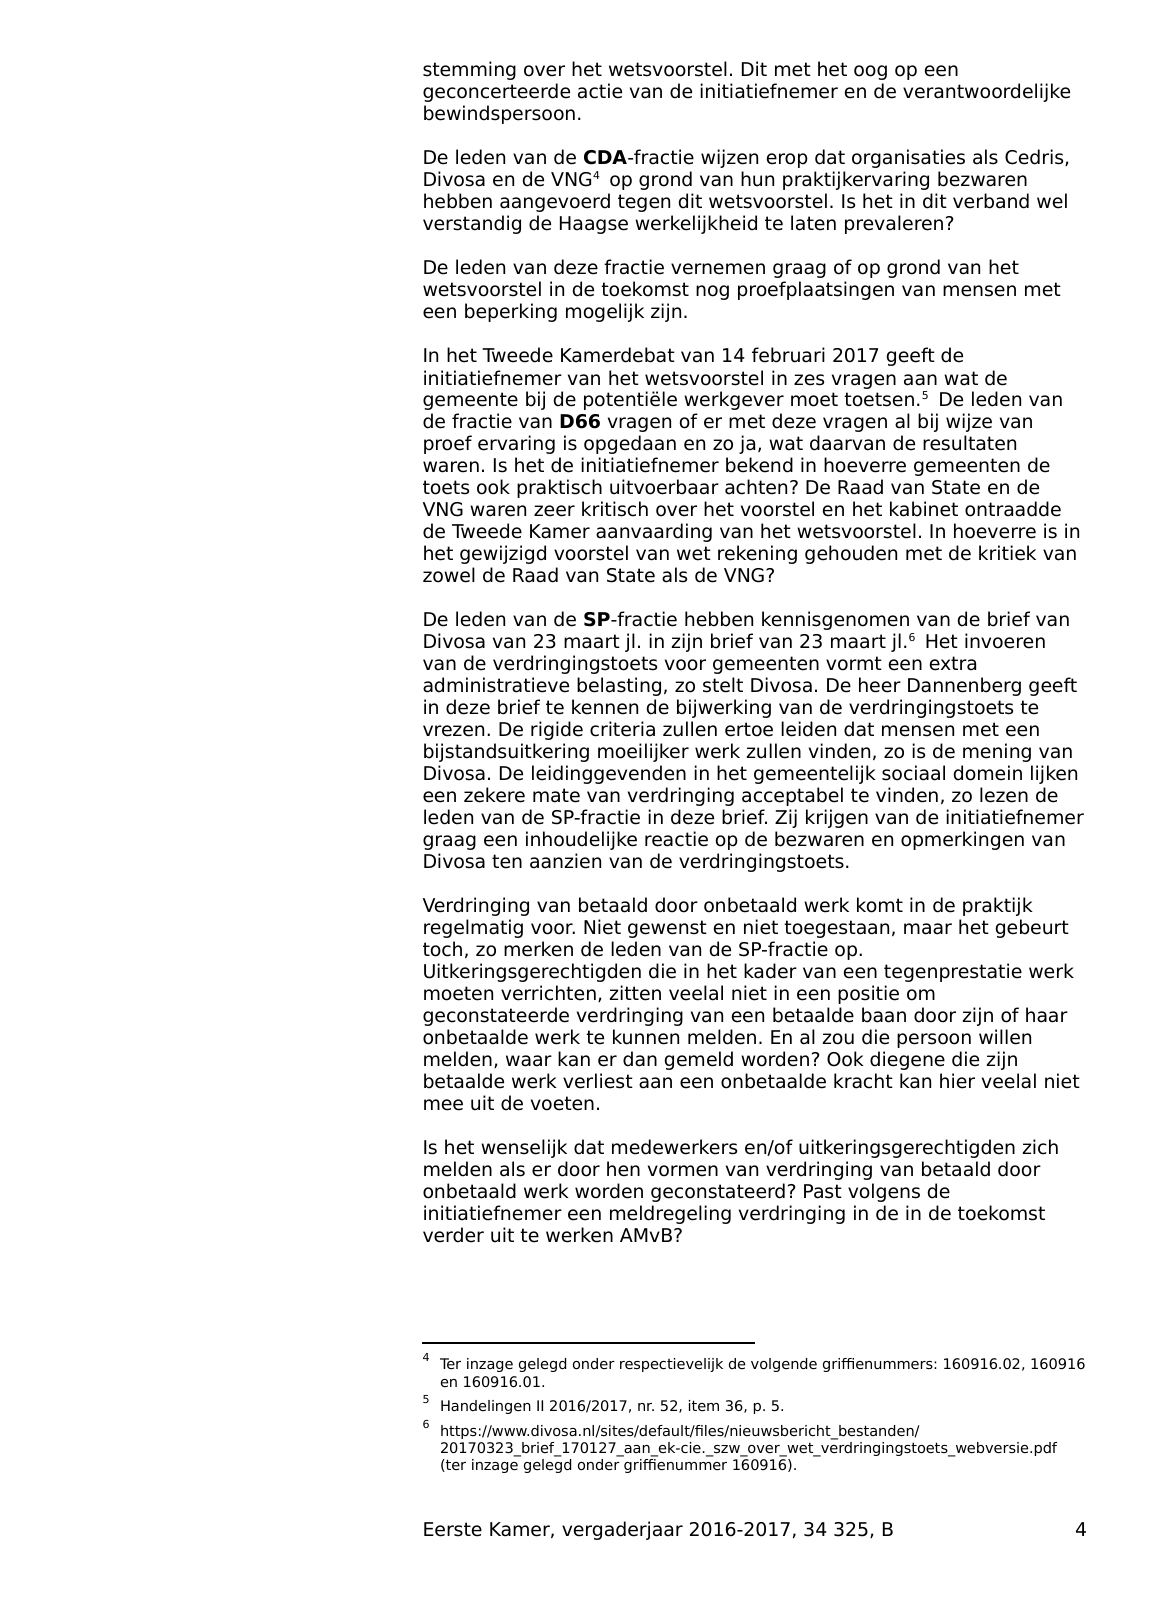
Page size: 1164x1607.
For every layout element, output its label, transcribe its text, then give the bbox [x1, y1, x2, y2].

text De leden van deze fractie vernemen graag of op grond van het wetsvoorstel in de toekomst nog proefplaatsingen van mensen met een beperking mogelijk zijn. [422, 257, 1087, 323]
text Verdringing van betaald door onbetaald werk komt in de praktijk regelmatig voor. Niet gewenst en niet toegestaan, maar het gebeurt toch, zo merken de leden van de SP-fractie op. Uitkeringsgerechtigden die in het kader van een tegenprestatie werk moeten verrichten, zitten veelal niet in een positie om geconstateerde verdringing van een betaalde baan door zijn of haar onbetaalde werk te kunnen melden. En al zou die persoon willen melden, waar kan er dan gemeld worden? Ook diegene die zijn betaalde werk verliest aan een onbetaalde kracht kan hier veelal niet mee uit de voeten. [422, 895, 1087, 1115]
text Ter inzage gelegd onder respectievelijk de volgende griffienummers: 160916.02, 160916 en 160916.01. [422, 1352, 1087, 1391]
text De leden van de SP-fractie hebben kennisgenomen van de brief van Divosa van 23 maart jl. in zijn brief van 23 maart jl. Het invoeren van de verdringingstoets voor gemeenten vormt een extra administratieve belasting, zo stelt Divosa. De heer Dannenberg geeft in deze brief te kennen de bijwerking van de verdringingstoets te vrezen. De rigide criteria zullen ertoe leiden dat mensen met een bijstandsuitkering moeilijker werk zullen vinden, zo is de mening van Divosa. De leidinggevenden in het gemeentelijk sociaal domein lijken een zekere mate van verdringing acceptabel te vinden, zo lezen de leden van de SP-fractie in deze brief. Zij krijgen van de initiatiefnemer graag een inhoudelijke reactie op de bezwaren en opmerkingen van Divosa ten aanzien van de verdringingstoets. [422, 609, 1087, 873]
text stemming over het wetsvoorstel. Dit met het oog op een geconcerteerde actie van de initiatiefnemer en de verantwoordelijke bewindspersoon. [422, 59, 1087, 125]
text Handelingen II 2016/2017, nr. 52, item 36, p. 5. [422, 1393, 1087, 1416]
text De leden van de CDA-fractie wijzen erop dat organisaties als Cedris, Divosa en de VNG op grond van hun praktijkervaring bezwaren hebben aangevoerd tegen dit wetsvoorstel. Is het in dit verband wel verstandig de Haagse werkelijkheid te laten prevaleren? [422, 147, 1087, 235]
text In het Tweede Kamerdebat van 14 februari 2017 geeft de initiatiefnemer van het wetsvoorstel in zes vragen aan wat de gemeente bij de potentiële werkgever moet toetsen. De leden van de fractie van D66 vragen of er met deze vragen al bij wijze van proef ervaring is opgedaan en zo ja, wat daarvan de resultaten waren. Is het de initiatiefnemer bekend in hoeverre gemeenten de toets ook praktisch uitvoerbaar achten? De Raad van State en de VNG waren zeer kritisch over het voorstel en het kabinet ontraadde de Tweede Kamer aanvaarding van het wetsvoorstel. In hoeverre is in het gewijzigd voorstel van wet rekening gehouden met de kritiek van zowel de Raad van State als de VNG? [422, 345, 1087, 587]
text https://www.divosa.nl/sites/default/files/nieuwsbericht_bestanden/20170323_brief_170127_aan_ek-cie._szw_over_wet_verdringingstoets_webversie.pdf (ter inzage gelegd onder griffienummer 160916). [422, 1418, 1087, 1474]
text Is het wenselijk dat medewerkers en/of uitkeringsgerechtigden zich melden als er door hen vormen van verdringing van betaald door onbetaald werk worden geconstateerd? Past volgens de initiatiefnemer een meldregeling verdringing in de in de toekomst verder uit te werken AMvB? [422, 1137, 1087, 1247]
